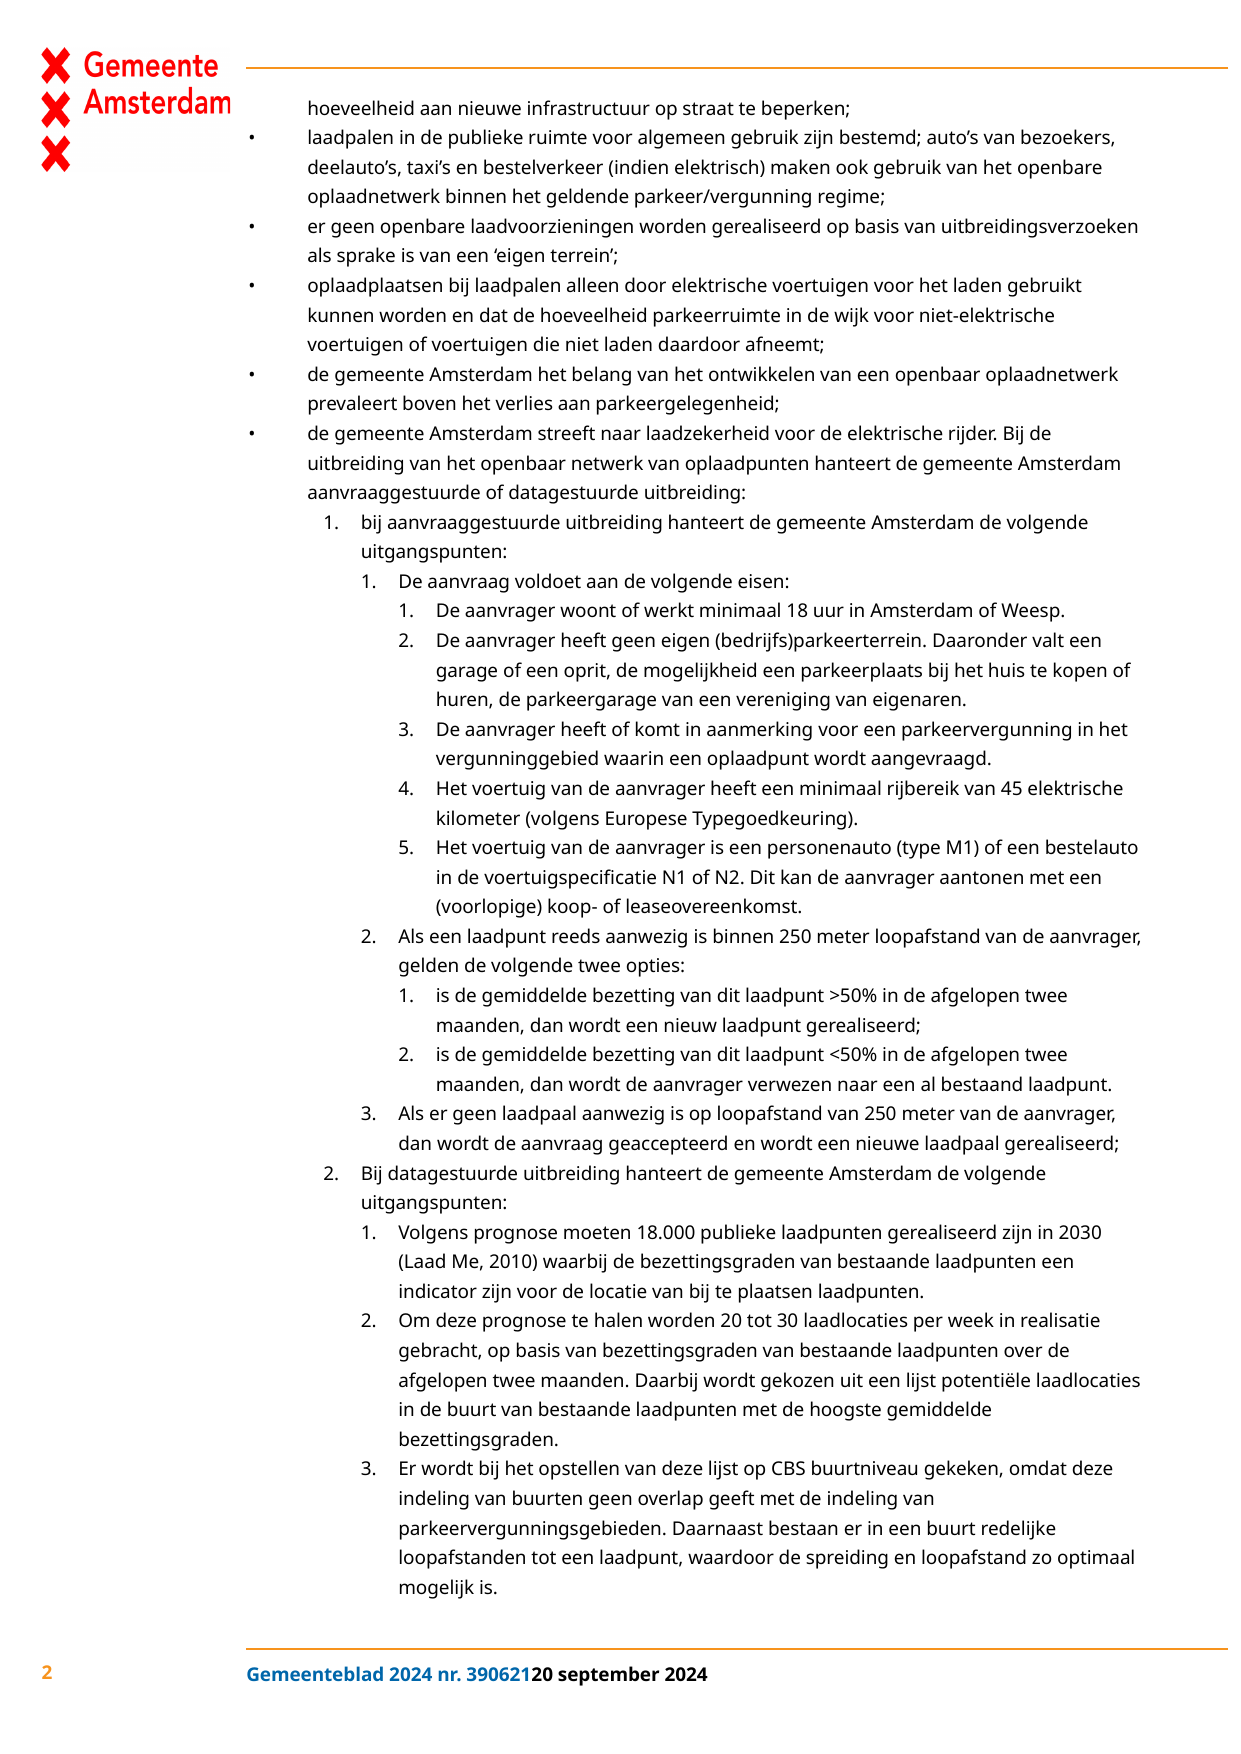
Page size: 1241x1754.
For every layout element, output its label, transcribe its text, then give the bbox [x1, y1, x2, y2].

list De aanvrager woont of werkt minimaal 18 uur in Amsterdam of Weesp. [398, 598, 1152, 623]
list Het voertuig van de aanvrager heeft een minimaal rijbereik van 45 elektrische kilometer (volgens Europese Typegoedkeuring). [398, 775, 1152, 831]
list laadpalen in de publieke ruimte voor algemeen gebruik zijn bestemd; auto’s van bezoekers, deelauto’s, taxi’s en bestelverkeer (indien elektrisch) maken ook gebruik van het openbare oplaadnetwerk binnen het geldende parkeer/vergunning regime; [248, 124, 1152, 209]
list Het voertuig van de aanvrager is een personenauto (type M1) of een bestelauto in de voertuigspecificatie N1 of N2. Dit kan de aanvrager aantonen met een (voorlopige) koop- of leaseovereenkomst. [398, 834, 1152, 919]
list de gemeente Amsterdam het belang van het ontwikkelen van een openbaar oplaadnetwerk prevaleert boven het verlies aan parkeergelegenheid; [248, 361, 1152, 416]
list De aanvrager heeft of komt in aanmerking voor een parkeervergunning in het vergunninggebied waarin een oplaadpunt wordt aangevraagd. [398, 716, 1152, 771]
list bij aanvraaggestuurde uitbreiding hanteert de gemeente Amsterdam de volgende uitgangspunten: [323, 509, 1152, 564]
list Als een laadpunt reeds aanwezig is binnen 250 meter loopafstand van de aanvrager, gelden de volgende twee opties: [361, 923, 1152, 978]
list is de gemiddelde bezetting van dit laadpunt >50% in de afgelopen twee maanden, dan wordt een nieuw laadpunt gerealiseerd; [398, 982, 1152, 1038]
list De aanvrager heeft geen eigen (bedrijfs)parkeerterrein. Daaronder valt een garage of een oprit, de mogelijkheid een parkeerplaats bij het huis te kopen of huren, de parkeergarage van een vereniging van eigenaren. [398, 627, 1152, 712]
list Om deze prognose te halen worden 20 tot 30 laadlocaties per week in realisatie gebracht, op basis van bezettingsgraden van bestaande laadpunten over de afgelopen twee maanden. Daarbij wordt gekozen uit een lijst potentiële laadlocaties in de buurt van bestaande laadpunten met de hoogste gemiddelde bezettingsgraden. [361, 1308, 1152, 1452]
picture [41, 47, 231, 172]
list Er wordt bij het opstellen van deze lijst op CBS buurtniveau gekeken, omdat deze indeling van buurten geen overlap geeft met de indeling van parkeervergunningsgebieden. Daarnaast bestaan er in een buurt redelijke loopafstanden tot een laadpunt, waardoor de spreiding en loopafstand zo optimaal mogelijk is. [361, 1456, 1152, 1600]
list er geen openbare laadvoorzieningen worden gerealiseerd op basis van uitbreidingsverzoeken als sprake is van een ‘eigen terrein’; [248, 213, 1152, 268]
list Bij datagestuurde uitbreiding hanteert de gemeente Amsterdam de volgende uitgangspunten: [323, 1160, 1152, 1215]
list Volgens prognose moeten 18.000 publieke laadpunten gerealiseerd zijn in 2030 (Laad Me, 2010) waarbij de bezettingsgraden van bestaande laadpunten een indicator zijn voor de locatie van bij te plaatsen laadpunten. [361, 1219, 1152, 1304]
list Als er geen laadpaal aanwezig is op loopafstand van 250 meter van de aanvrager, dan wordt de aanvraag geaccepteerd en wordt een nieuwe laadpaal gerealiseerd; [361, 1101, 1152, 1156]
list De aanvraag voldoet aan de volgende eisen: [361, 568, 1152, 594]
list oplaadplaatsen bij laadpalen alleen door elektrische voertuigen voor het laden gebruikt kunnen worden en dat de hoeveelheid parkeerruimte in de wijk voor niet-elektrische voertuigen of voertuigen die niet laden daardoor afneemt; [248, 272, 1152, 357]
list de gemeente Amsterdam streeft naar laadzekerheid voor de elektrische rijder. Bij de uitbreiding van het openbaar netwerk van oplaadpunten hanteert de gemeente Amsterdam aanvraaggestuurde of datagestuurde uitbreiding: [248, 420, 1152, 505]
list hoeveelheid aan nieuwe infrastructuur op straat te beperken; [248, 95, 1152, 121]
list is de gemiddelde bezetting van dit laadpunt <50% in de afgelopen twee maanden, dan wordt de aanvrager verwezen naar een al bestaand laadpunt. [398, 1041, 1152, 1097]
